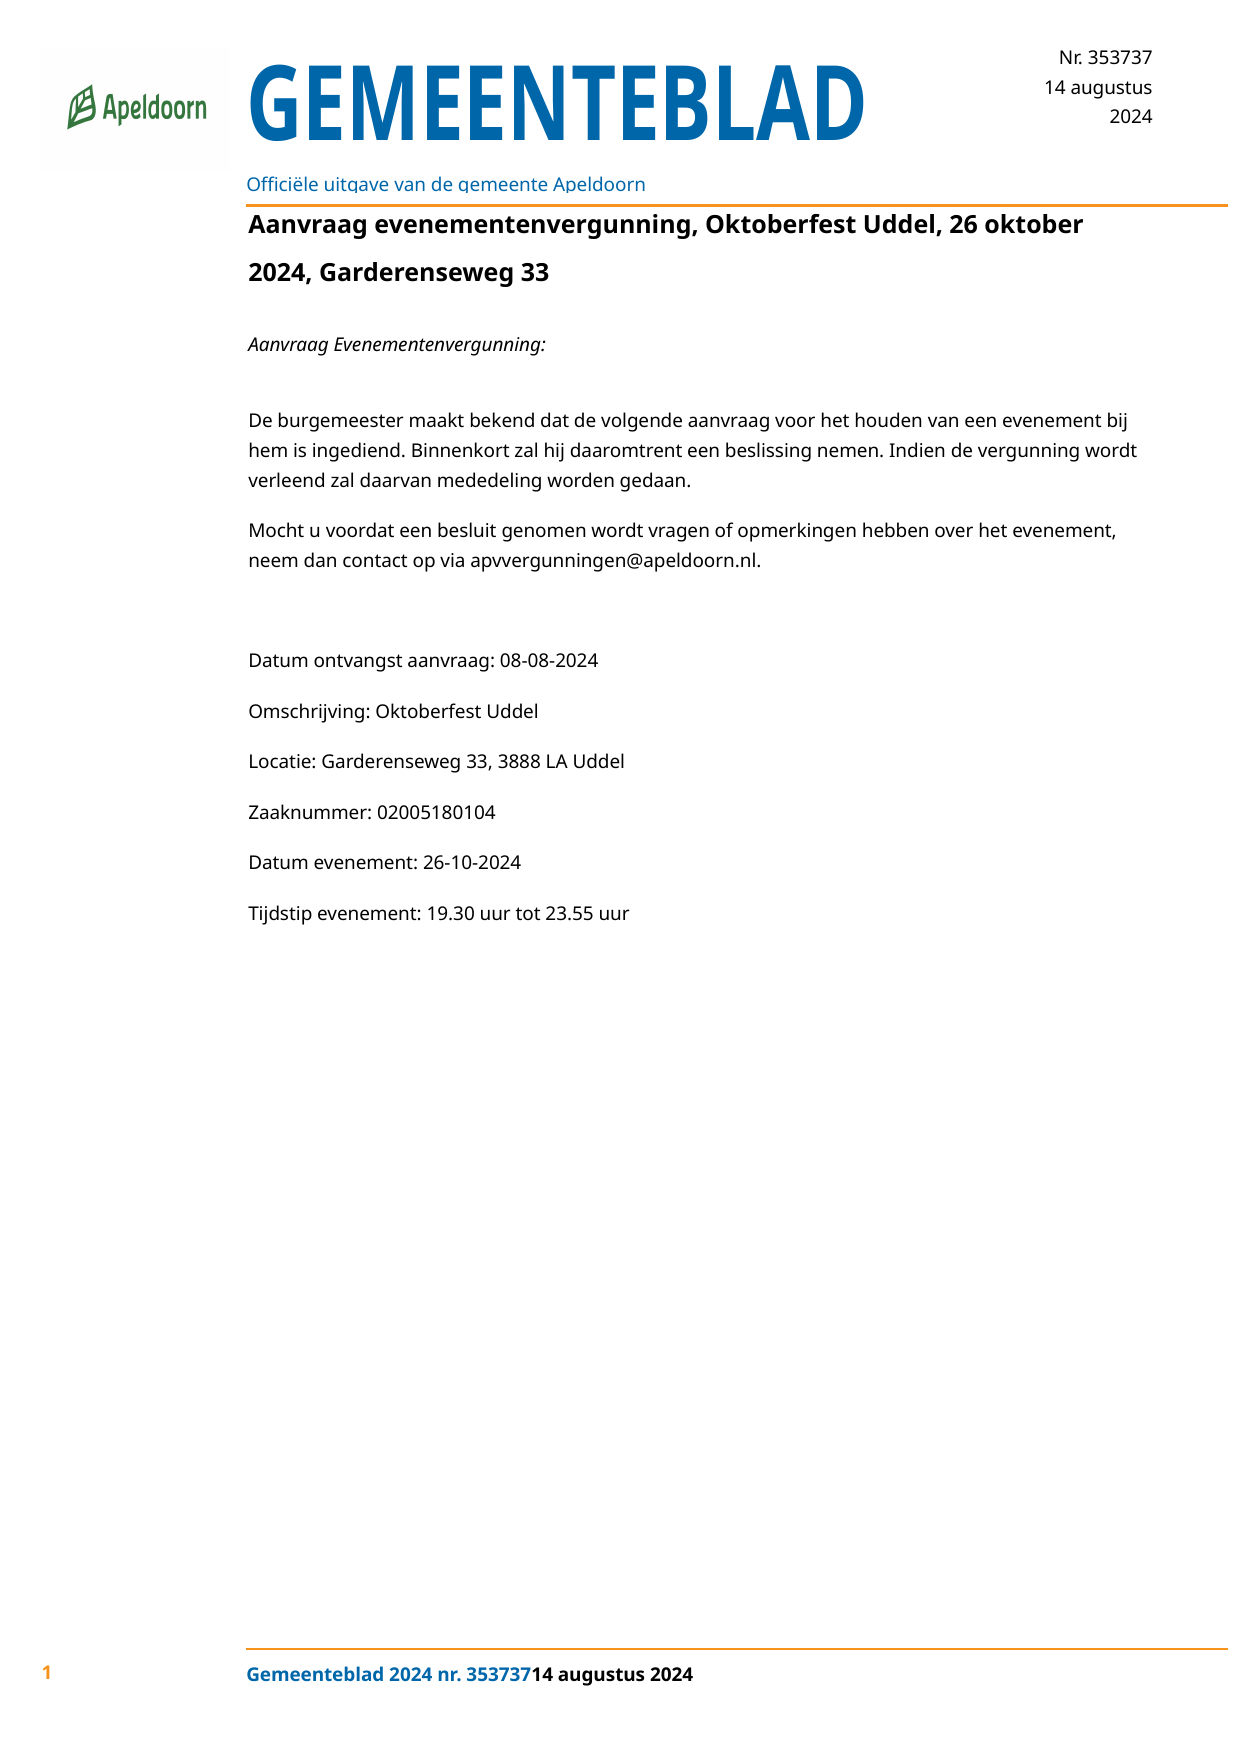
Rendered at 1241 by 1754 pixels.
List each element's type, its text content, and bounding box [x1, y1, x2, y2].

text Locatie: Garderenseweg 33, 3888 LA Uddel [248, 748, 1152, 774]
text Datum ontvangst aanvraag: 08-08-2024 [248, 648, 1152, 673]
text Datum evenement: 26-10-2024 [248, 849, 1152, 875]
text Zaaknummer: 02005180104 [248, 799, 1152, 824]
text Aanvraag evenementenvergunning, Oktoberfest Uddel, 26 oktober 2024, Garderenseweg 33 [248, 207, 1152, 288]
picture [41, 47, 231, 172]
text Aanvraag Evenementenvergunning: [248, 331, 1152, 357]
text Omschrijving: Oktoberfest Uddel [248, 698, 1152, 724]
text De burgemeester maakt bekend dat de volgende aanvraag voor het houden van een evenement bij hem is ingediend. Binnenkort zal hij daaromtrent een beslissing nemen. Indien de vergunning wordt verleend zal daarvan mededeling worden gedaan. [248, 408, 1152, 492]
text Tijdstip evenement: 19.30 uur tot 23.55 uur [248, 900, 1152, 925]
text Mocht u voordat een besluit genomen wordt vragen of opmerkingen hebben over het evenement, neem dan contact op via apvvergunningen@apeldoorn.nl. [248, 517, 1152, 572]
